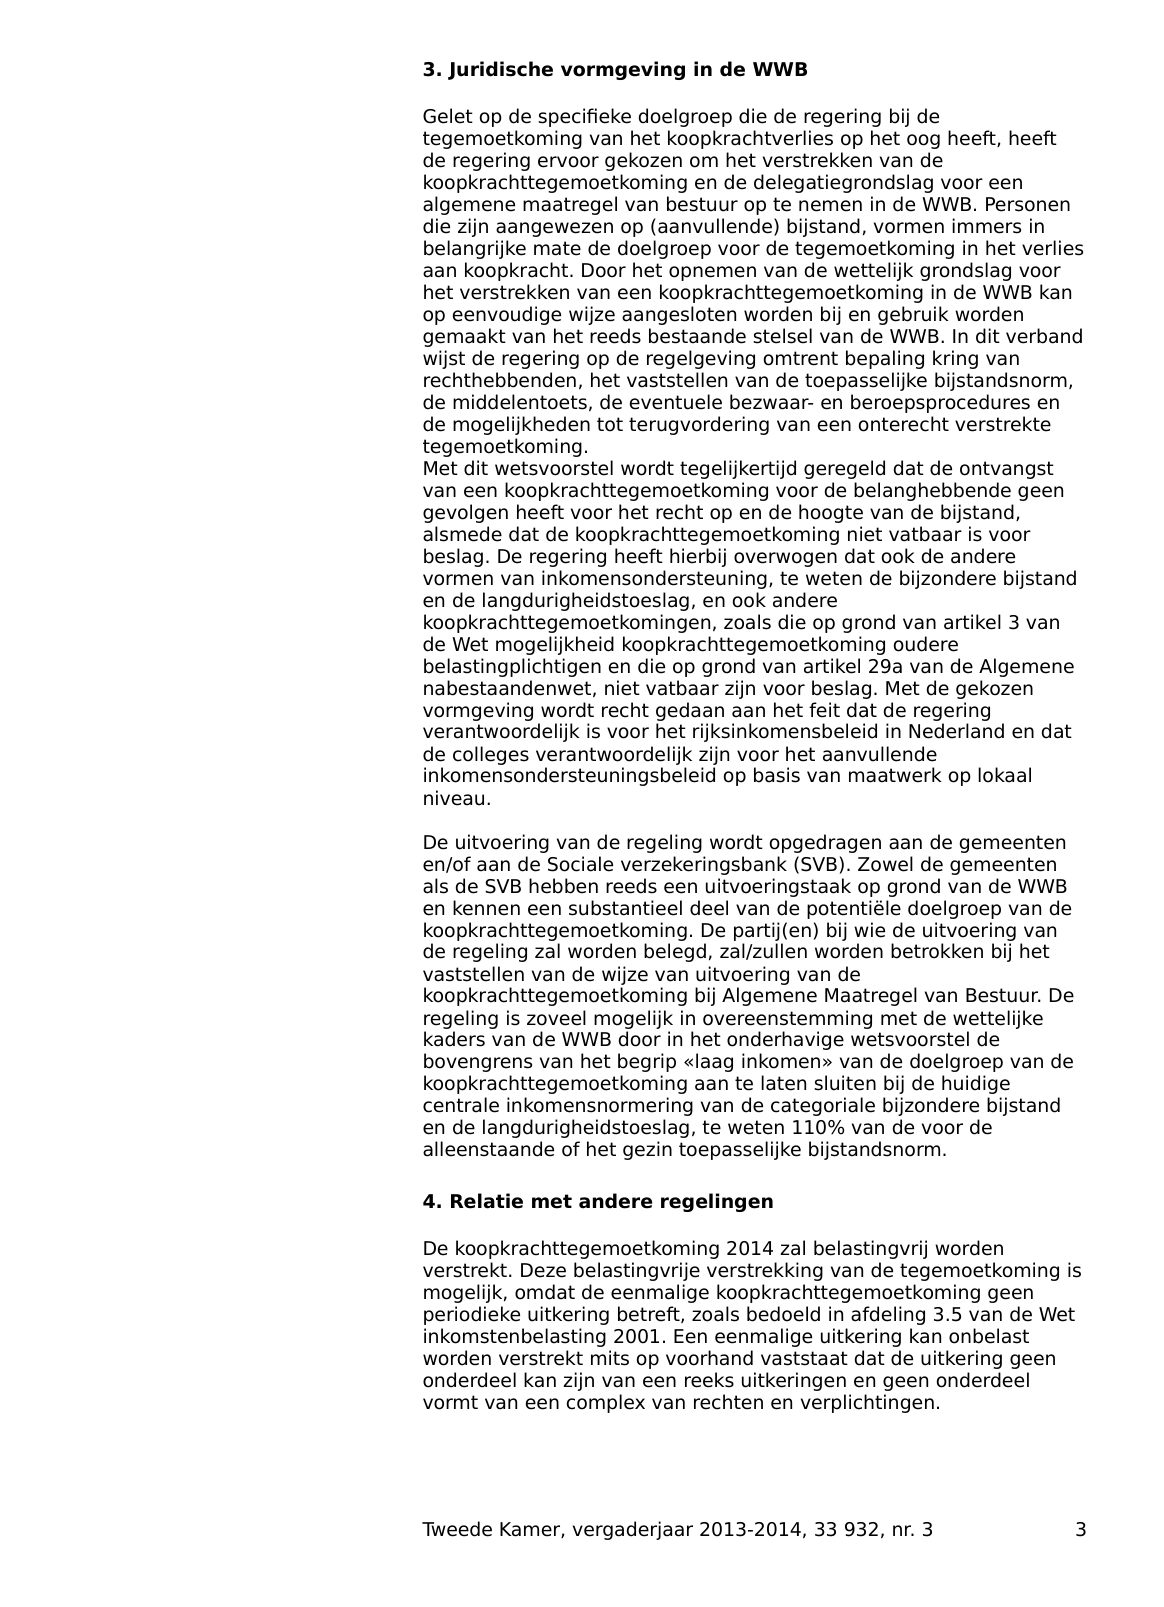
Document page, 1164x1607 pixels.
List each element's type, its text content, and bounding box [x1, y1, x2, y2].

text Gelet op de specifieke doelgroep die de regering bij de tegemoetkoming van het koopkrachtverlies op het oog heeft, heeft de regering ervoor gekozen om het verstrekken van de koopkrachttegemoetkoming en de delegatiegrondslag voor een algemene maatregel van bestuur op te nemen in de WWB. Personen die zijn aangewezen op (aanvullende) bijstand, vormen immers in belangrijke mate de doelgroep voor de tegemoetkoming in het verlies aan koopkracht. Door het opnemen van de wettelijk grondslag voor het verstrekken van een koopkrachttegemoetkoming in de WWB kan op eenvoudige wijze aangesloten worden bij en gebruik worden gemaakt van het reeds bestaande stelsel van de WWB. In dit verband wijst de regering op de regelgeving omtrent bepaling kring van rechthebbenden, het vaststellen van de toepasselijke bijstandsnorm, de middelentoets, de eventuele bezwaar- en beroepsprocedures en de mogelijkheden tot terugvordering van een onterecht verstrekte tegemoetkoming. [422, 106, 1087, 458]
text De koopkrachttegemoetkoming 2014 zal belastingvrij worden verstrekt. Deze belastingvrije verstrekking van de tegemoetkoming is mogelijk, omdat de eenmalige koopkrachttegemoetkoming geen periodieke uitkering betreft, zoals bedoeld in afdeling 3.5 van de Wet inkomstenbelasting 2001. Een eenmalige uitkering kan onbelast worden verstrekt mits op voorhand vaststaat dat de uitkering geen onderdeel kan zijn van een reeks uitkeringen en geen onderdeel vormt van een complex van rechten en verplichtingen. [422, 1238, 1087, 1414]
text De uitvoering van de regeling wordt opgedragen aan de gemeenten en/of aan de Sociale verzekeringsbank (SVB). Zowel de gemeenten als de SVB hebben reeds een uitvoeringstaak op grond van de WWB en kennen een substantieel deel van de potentiële doelgroep van de koopkrachttegemoetkoming. De partij(en) bij wie de uitvoering van de regeling zal worden belegd, zal/zullen worden betrokken bij het vaststellen van de wijze van uitvoering van de koopkrachttegemoetkoming bij Algemene Maatregel van Bestuur. De regeling is zoveel mogelijk in overeenstemming met de wettelijke kaders van de WWB door in het onderhavige wetsvoorstel de bovengrens van het begrip «laag inkomen» van de doelgroep van de koopkrachttegemoetkoming aan te laten sluiten bij de huidige centrale inkomensnormering van de categoriale bijzondere bijstand en de langdurigheidstoeslag, te weten 110% van de voor de alleenstaande of het gezin toepasselijke bijstandsnorm. [422, 832, 1087, 1161]
text Met dit wetsvoorstel wordt tegelijkertijd geregeld dat de ontvangst van een koopkrachttegemoetkoming voor de belanghebbende geen gevolgen heeft voor het recht op en de hoogte van de bijstand, alsmede dat de koopkrachttegemoetkoming niet vatbaar is voor beslag. De regering heeft hierbij overwogen dat ook de andere vormen van inkomensondersteuning, te weten de bijzondere bijstand en de langdurigheidstoeslag, en ook andere koopkrachttegemoetkomingen, zoals die op grond van artikel 3 van de Wet mogelijkheid koopkrachttegemoetkoming oudere belastingplichtigen en die op grond van artikel 29a van de Algemene nabestaandenwet, niet vatbaar zijn voor beslag. Met de gekozen vormgeving wordt recht gedaan aan het feit dat de regering verantwoordelijk is voor het rijksinkomensbeleid in Nederland en dat de colleges verantwoordelijk zijn voor het aanvullende inkomensondersteuningsbeleid op basis van maatwerk op lokaal niveau. [422, 458, 1087, 809]
subtitle 3. Juridische vormgeving in de WWB [422, 59, 1087, 81]
subtitle 4. Relatie met andere regelingen [422, 1191, 1087, 1213]
